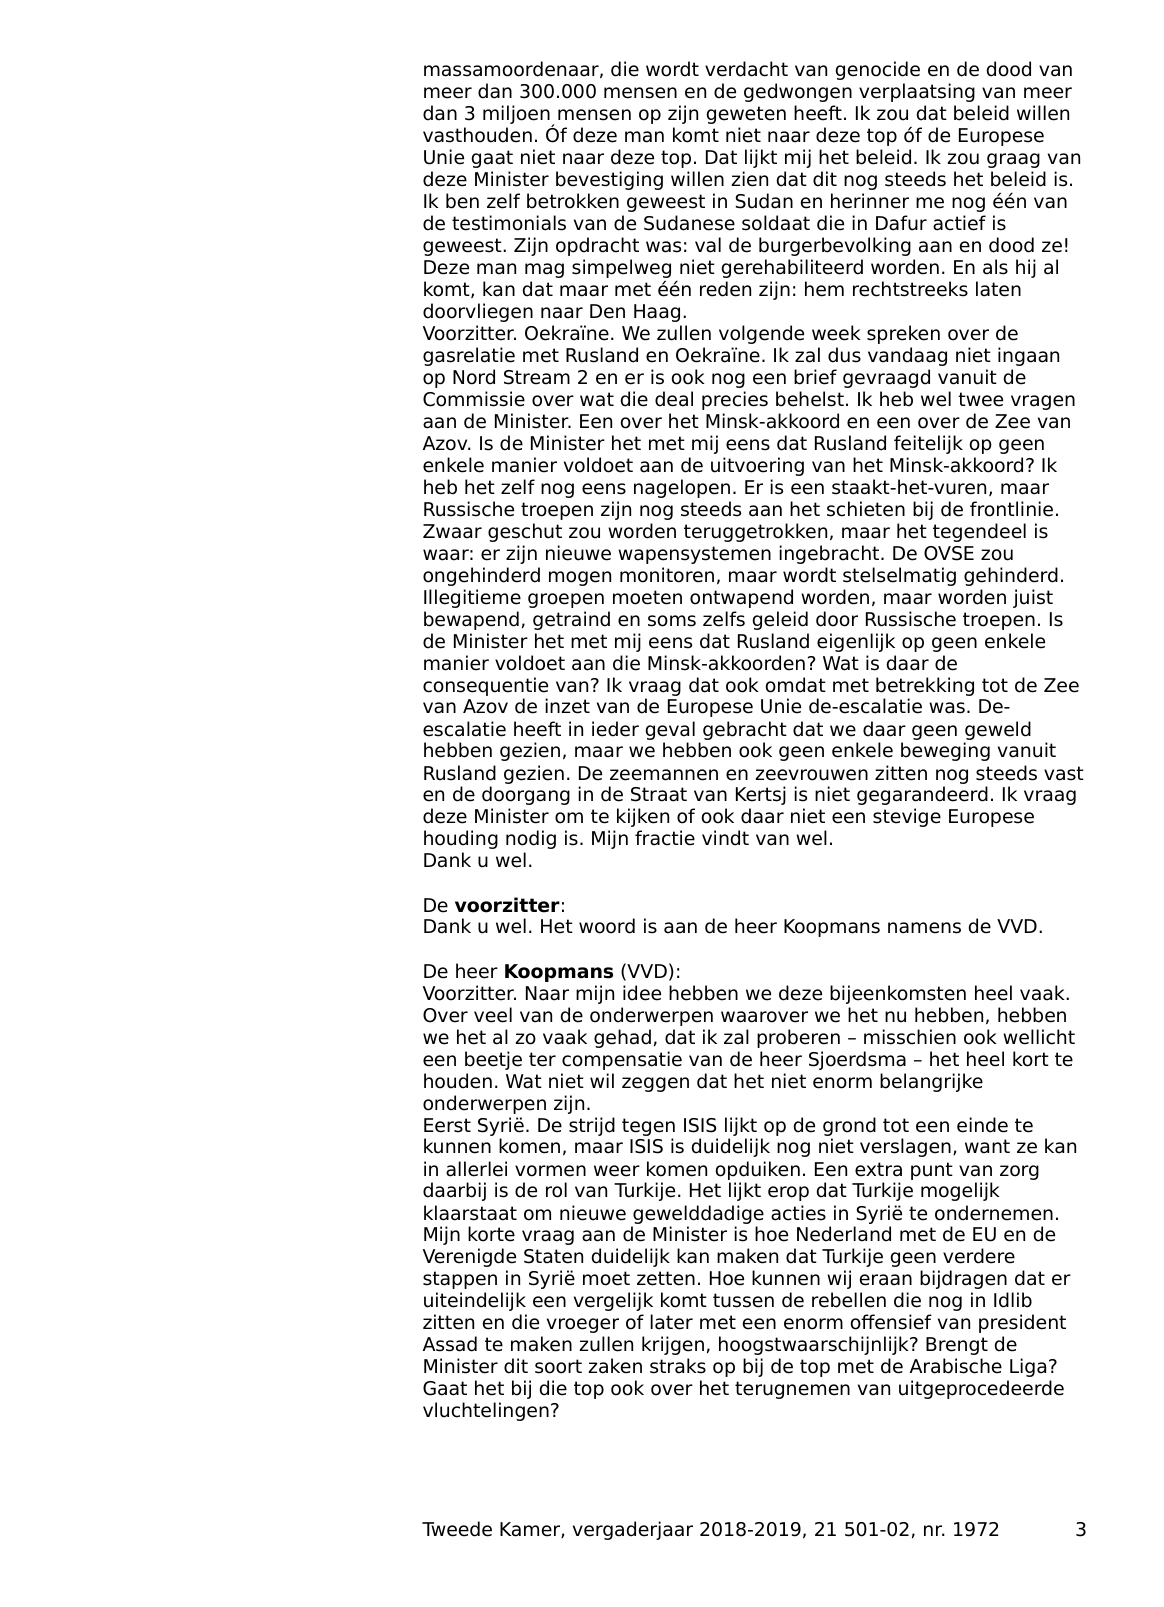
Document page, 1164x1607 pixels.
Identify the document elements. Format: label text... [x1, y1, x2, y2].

text Dank u wel. Het woord is aan de heer Koopmans namens de VVD. [422, 916, 1087, 938]
text De voorzitter: [422, 894, 1087, 916]
text Eerst Syrië. De strijd tegen ISIS lijkt op de grond tot een einde te kunnen komen, maar ISIS is duidelijk nog niet verslagen, want ze kan in allerlei vormen weer komen opduiken. Een extra punt van zorg daarbij is de rol van Turkije. Het lijkt erop dat Turkije mogelijk klaarstaat om nieuwe gewelddadige acties in Syrië te ondernemen. Mijn korte vraag aan de Minister is hoe Nederland met de EU en de Verenigde Staten duidelijk kan maken dat Turkije geen verdere stappen in Syrië moet zetten. Hoe kunnen wij eraan bijdragen dat er uiteindelijk een vergelijk komt tussen de rebellen die nog in Idlib zitten en die vroeger of later met een enorm offensief van president Assad te maken zullen krijgen, hoogstwaarschijnlijk? Brengt de Minister dit soort zaken straks op bij de top met de Arabische Liga? Gaat het bij die top ook over het terugnemen van uitgeprocedeerde vluchtelingen? [422, 1114, 1087, 1422]
text massamoordenaar, die wordt verdacht van genocide en de dood van meer dan 300.000 mensen en de gedwongen verplaatsing van meer dan 3 miljoen mensen op zijn geweten heeft. Ik zou dat beleid willen vasthouden. Óf deze man komt niet naar deze top óf de Europese Unie gaat niet naar deze top. Dat lijkt mij het beleid. Ik zou graag van deze Minister bevestiging willen zien dat dit nog steeds het beleid is. Ik ben zelf betrokken geweest in Sudan en herinner me nog één van de testimonials van de Sudanese soldaat die in Dafur actief is geweest. Zijn opdracht was: val de burgerbevolking aan en dood ze! Deze man mag simpelweg niet gerehabiliteerd worden. En als hij al komt, kan dat maar met één reden zijn: hem rechtstreeks laten doorvliegen naar Den Haag. [422, 59, 1087, 323]
text Voorzitter. Oekraïne. We zullen volgende week spreken over de gasrelatie met Rusland en Oekraïne. Ik zal dus vandaag niet ingaan op Nord Stream 2 en er is ook nog een brief gevraagd vanuit de Commissie over wat die deal precies behelst. Ik heb wel twee vragen aan de Minister. Een over het Minsk-akkoord en een over de Zee van Azov. Is de Minister het met mij eens dat Rusland feitelijk op geen enkele manier voldoet aan de uitvoering van het Minsk-akkoord? Ik heb het zelf nog eens nagelopen. Er is een staakt-het-vuren, maar Russische troepen zijn nog steeds aan het schieten bij de frontlinie. Zwaar geschut zou worden teruggetrokken, maar het tegendeel is waar: er zijn nieuwe wapensystemen ingebracht. De OVSE zou ongehinderd mogen monitoren, maar wordt stelselmatig gehinderd. Illegitieme groepen moeten ontwapend worden, maar worden juist bewapend, getraind en soms zelfs geleid door Russische troepen. Is de Minister het met mij eens dat Rusland eigenlijk op geen enkele manier voldoet aan die Minsk-akkoorden? Wat is daar de consequentie van? Ik vraag dat ook omdat met betrekking tot de Zee van Azov de inzet van de Europese Unie de-escalatie was. De-escalatie heeft in ieder geval gebracht dat we daar geen geweld hebben gezien, maar we hebben ook geen enkele beweging vanuit Rusland gezien. De zeemannen en zeevrouwen zitten nog steeds vast en de doorgang in de Straat van Kertsj is niet gegarandeerd. Ik vraag deze Minister om te kijken of ook daar niet een stevige Europese houding nodig is. Mijn fractie vindt van wel. [422, 323, 1087, 850]
text Dank u wel. [422, 850, 1087, 872]
text Voorzitter. Naar mijn idee hebben we deze bijeenkomsten heel vaak. Over veel van de onderwerpen waarover we het nu hebben, hebben we het al zo vaak gehad, dat ik zal proberen – misschien ook wellicht een beetje ter compensatie van de heer Sjoerdsma – het heel kort te houden. Wat niet wil zeggen dat het niet enorm belangrijke onderwerpen zijn. [422, 983, 1087, 1114]
text De heer Koopmans (VVD): [422, 961, 1087, 983]
